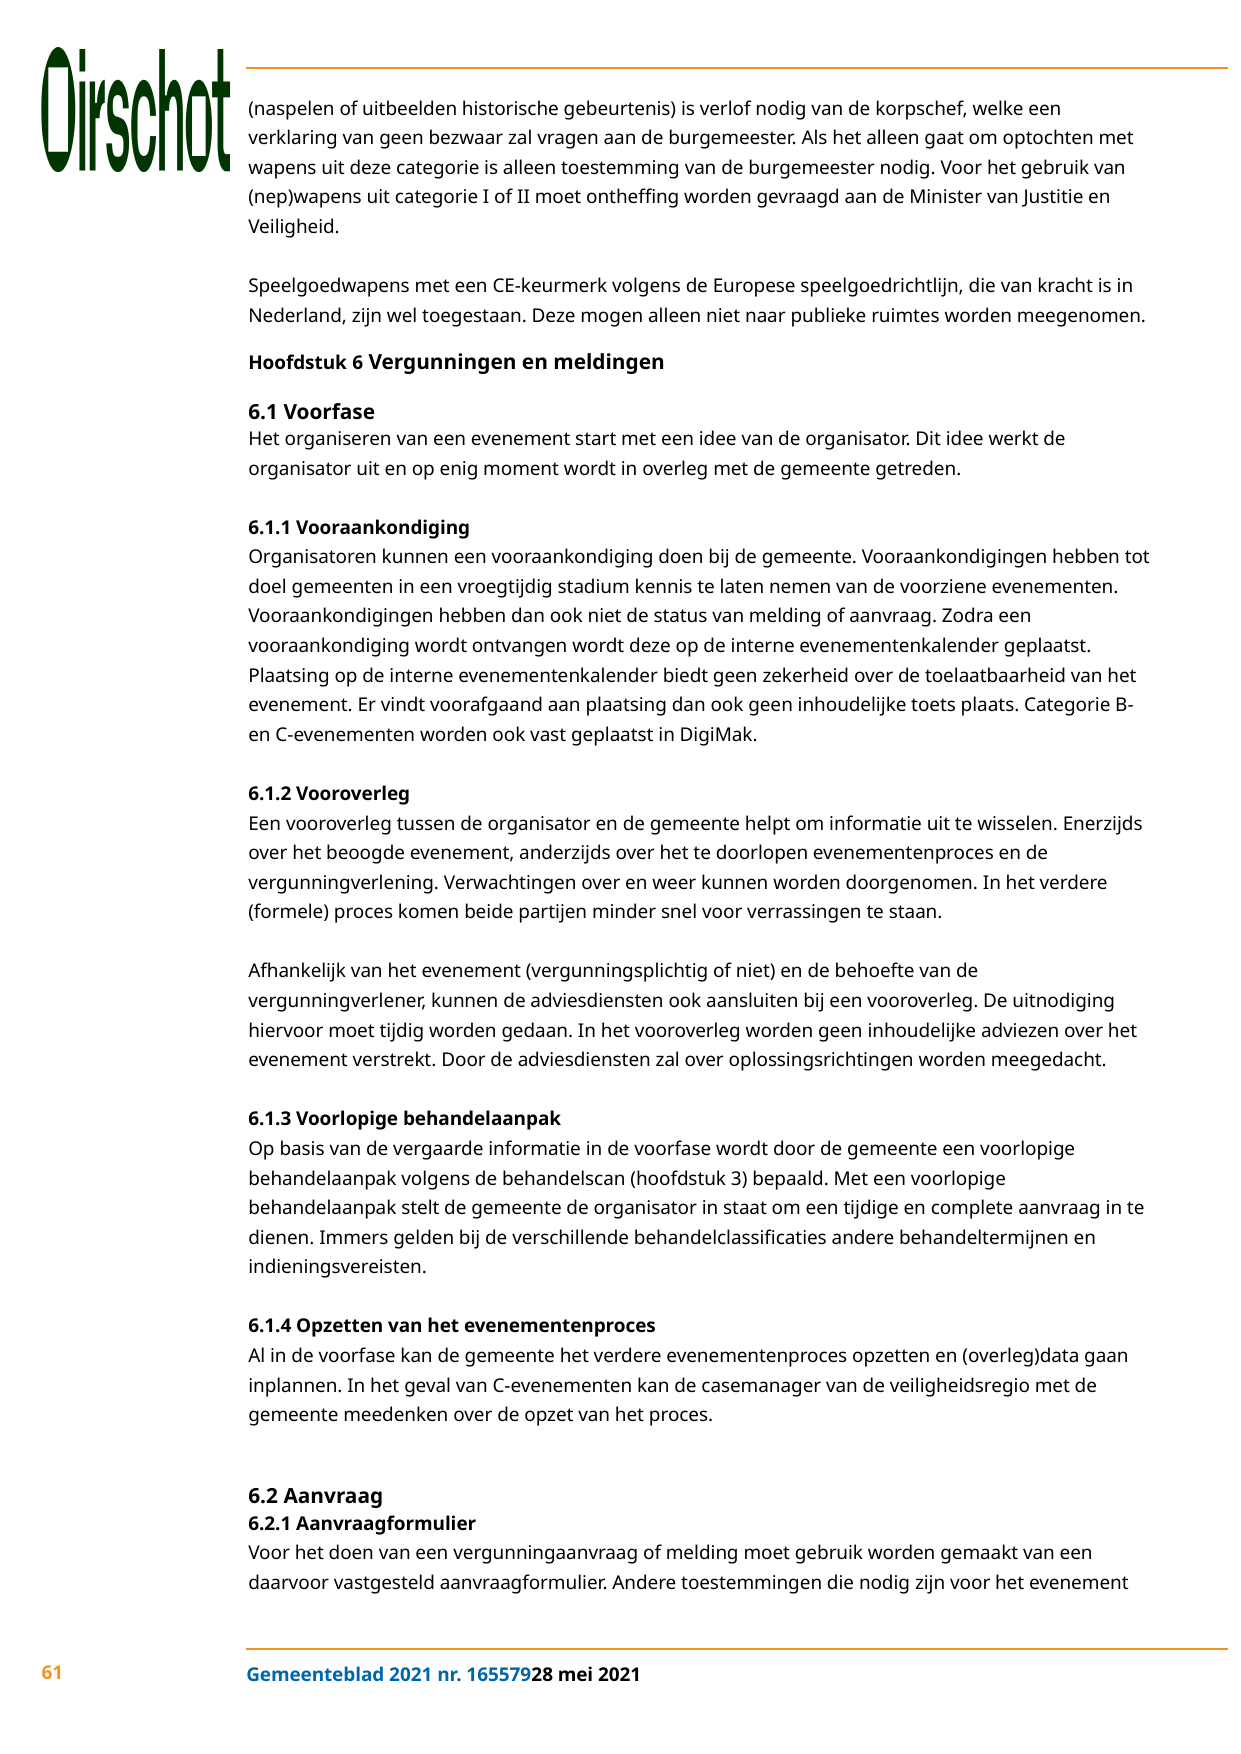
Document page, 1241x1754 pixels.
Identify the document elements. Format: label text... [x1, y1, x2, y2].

text Organisatoren kunnen een vooraankondiging doen bij de gemeente. Vooraankondigingen hebben tot doel gemeenten in een vroegtijdig stadium kennis te laten nemen van de voorziene evenementen. Vooraankondigingen hebben dan ook niet de status van melding of aanvraag. Zodra een vooraankondiging wordt ontvangen wordt deze op de interne evenementenkalender geplaatst. Plaatsing op de interne evenementenkalender biedt geen zekerheid over de toelaatbaarheid van het evenement. Er vindt voorafgaand aan plaatsing dan ook geen inhoudelijke toets plaats. Categorie B- en C-evenementen worden ook vast geplaatst in DigiMak. [248, 543, 1152, 747]
text 6.1.3 Voorlopige behandelaanpak [248, 1106, 1152, 1131]
text Afhankelijk van het evenement (vergunningsplichtig of niet) en de behoefte van de vergunningverlener, kunnen de adviesdiensten ook aansluiten bij een vooroverleg. De uitnodiging hiervoor moet tijdig worden gedaan. In het vooroverleg worden geen inhoudelijke adviezen over het evenement verstrekt. Door de adviesdiensten zal over oplossingsrichtingen worden meegedacht. [248, 958, 1152, 1072]
text Op basis van de vergaarde informatie in de voorfase wordt door de gemeente een voorlopige behandelaanpak volgens de behandelscan (hoofdstuk 3) bepaald. Met een voorlopige behandelaanpak stelt de gemeente de organisator in staat om een tijdige en complete aanvraag in te dienen. Immers gelden bij de verschillende behandelclassificaties andere behandeltermijnen en indieningsvereisten. [248, 1135, 1152, 1279]
text 6.1 Voorfase [248, 397, 1152, 425]
text Een vooroverleg tussen de organisator en de gemeente helpt om informatie uit te wisselen. Enerzijds over het beoogde evenement, anderzijds over het te doorlopen evenementenproces en de vergunningverlening. Verwachtingen over en weer kunnen worden doorgenomen. In het verdere (formele) proces komen beide partijen minder snel voor verrassingen te staan. [248, 810, 1152, 924]
text Voor het doen van een vergunningaanvraag of melding moet gebruik worden gemaakt van een daarvoor vastgesteld aanvraagformulier. Andere toestemmingen die nodig zijn voor het evenement [248, 1539, 1152, 1595]
text Speelgoedwapens met een CE-keurmerk volgens de Europese speelgoedrichtlijn, die van kracht is in Nederland, zijn wel toegestaan. Deze mogen alleen niet naar publieke ruimtes worden meegenomen. [248, 272, 1152, 328]
text 6.2 Aanvraag [248, 1481, 1152, 1510]
text 6.2.1 Aanvraagformulier [248, 1510, 1152, 1536]
text Al in de voorfase kan de gemeente het verdere evenementenproces opzetten en (overleg)data gaan inplannen. In het geval van C-evenementen kan de casemanager van de veiligheidsregio met de gemeente meedenken over de opzet van het proces. [248, 1342, 1152, 1427]
picture [41, 47, 231, 172]
text Hoofdstuk 6 Vergunningen en meldingen [248, 347, 1152, 376]
text 6.1.2 Vooroverleg [248, 780, 1152, 806]
text (naspelen of uitbeelden historische gebeurtenis) is verlof nodig van de korpschef, welke een verklaring van geen bezwaar zal vragen aan de burgemeester. Als het alleen gaat om optochten met wapens uit deze categorie is alleen toestemming van de burgemeester nodig. Voor het gebruik van (nep)wapens uit categorie I of II moet ontheffing worden gevraagd aan de Minister van Justitie en Veiligheid. [248, 95, 1152, 239]
text 6.1.1 Vooraankondiging [248, 514, 1152, 540]
text 6.1.4 Opzetten van het evenementenproces [248, 1313, 1152, 1338]
text Het organiseren van een evenement start met een idee van de organisator. Dit idee werkt de organisator uit en op enig moment wordt in overleg met de gemeente getreden. [248, 425, 1152, 481]
